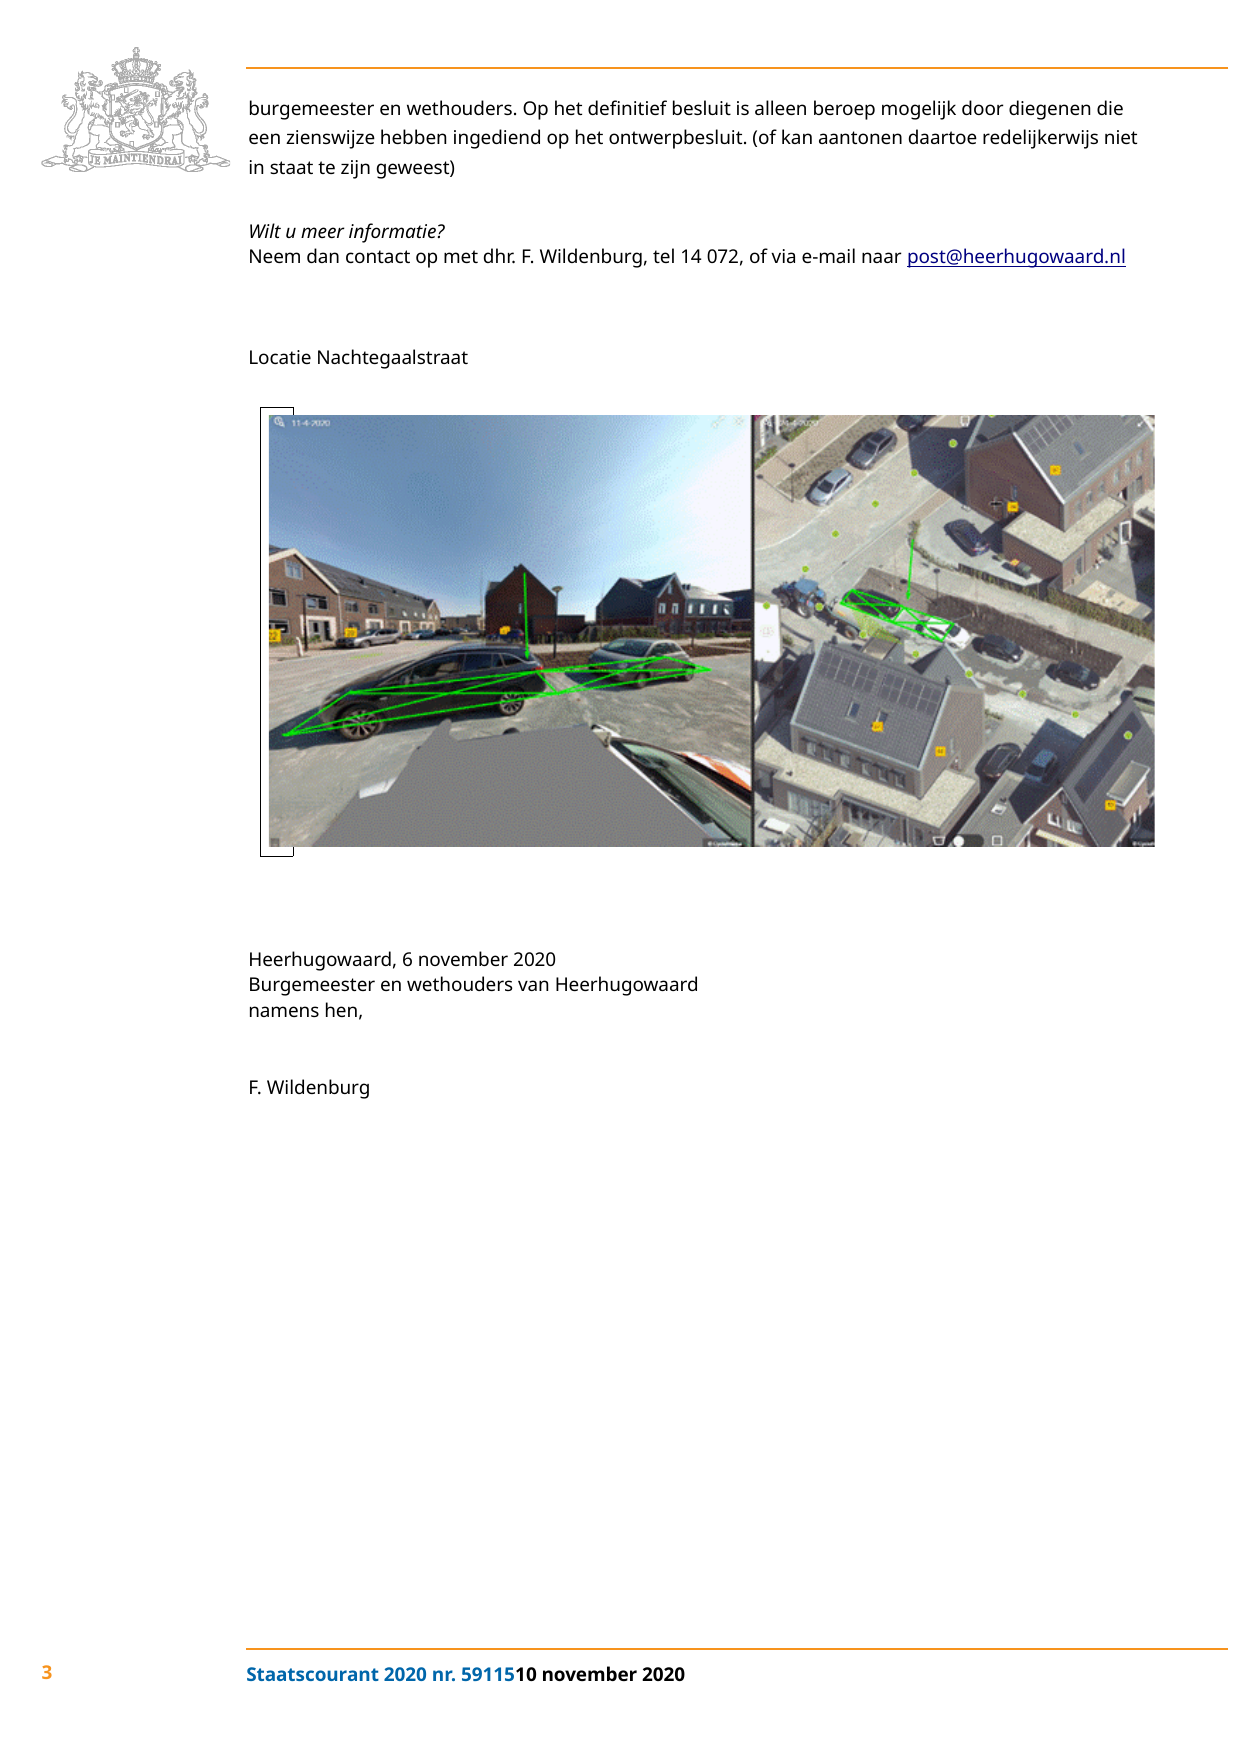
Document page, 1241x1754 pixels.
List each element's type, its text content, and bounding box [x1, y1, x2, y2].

text Neem dan contact op met dhr. F. Wildenburg, tel 14 072, of via e-mail naar post@heerhugowaard.nl [248, 244, 1152, 269]
text Wilt u meer informatie? [248, 218, 1152, 244]
text Locatie Nachtegaalstraat [248, 344, 1152, 370]
text burgemeester en wethouders. Op het definitief besluit is alleen beroep mogelijk door diegenen die een zienswijze hebben ingediend op het ontwerpbesluit. (of kan aantonen daartoe redelijkerwijs niet in staat te zijn geweest) [248, 95, 1152, 180]
text namens hen, [248, 997, 1152, 1023]
text F. Wildenburg [248, 1074, 1152, 1100]
picture [41, 47, 231, 172]
text Burgemeester en wethouders van Heerhugowaard [248, 972, 1152, 997]
picture [268, 415, 1155, 847]
text Heerhugowaard, 6 november 2020 [248, 946, 1152, 972]
